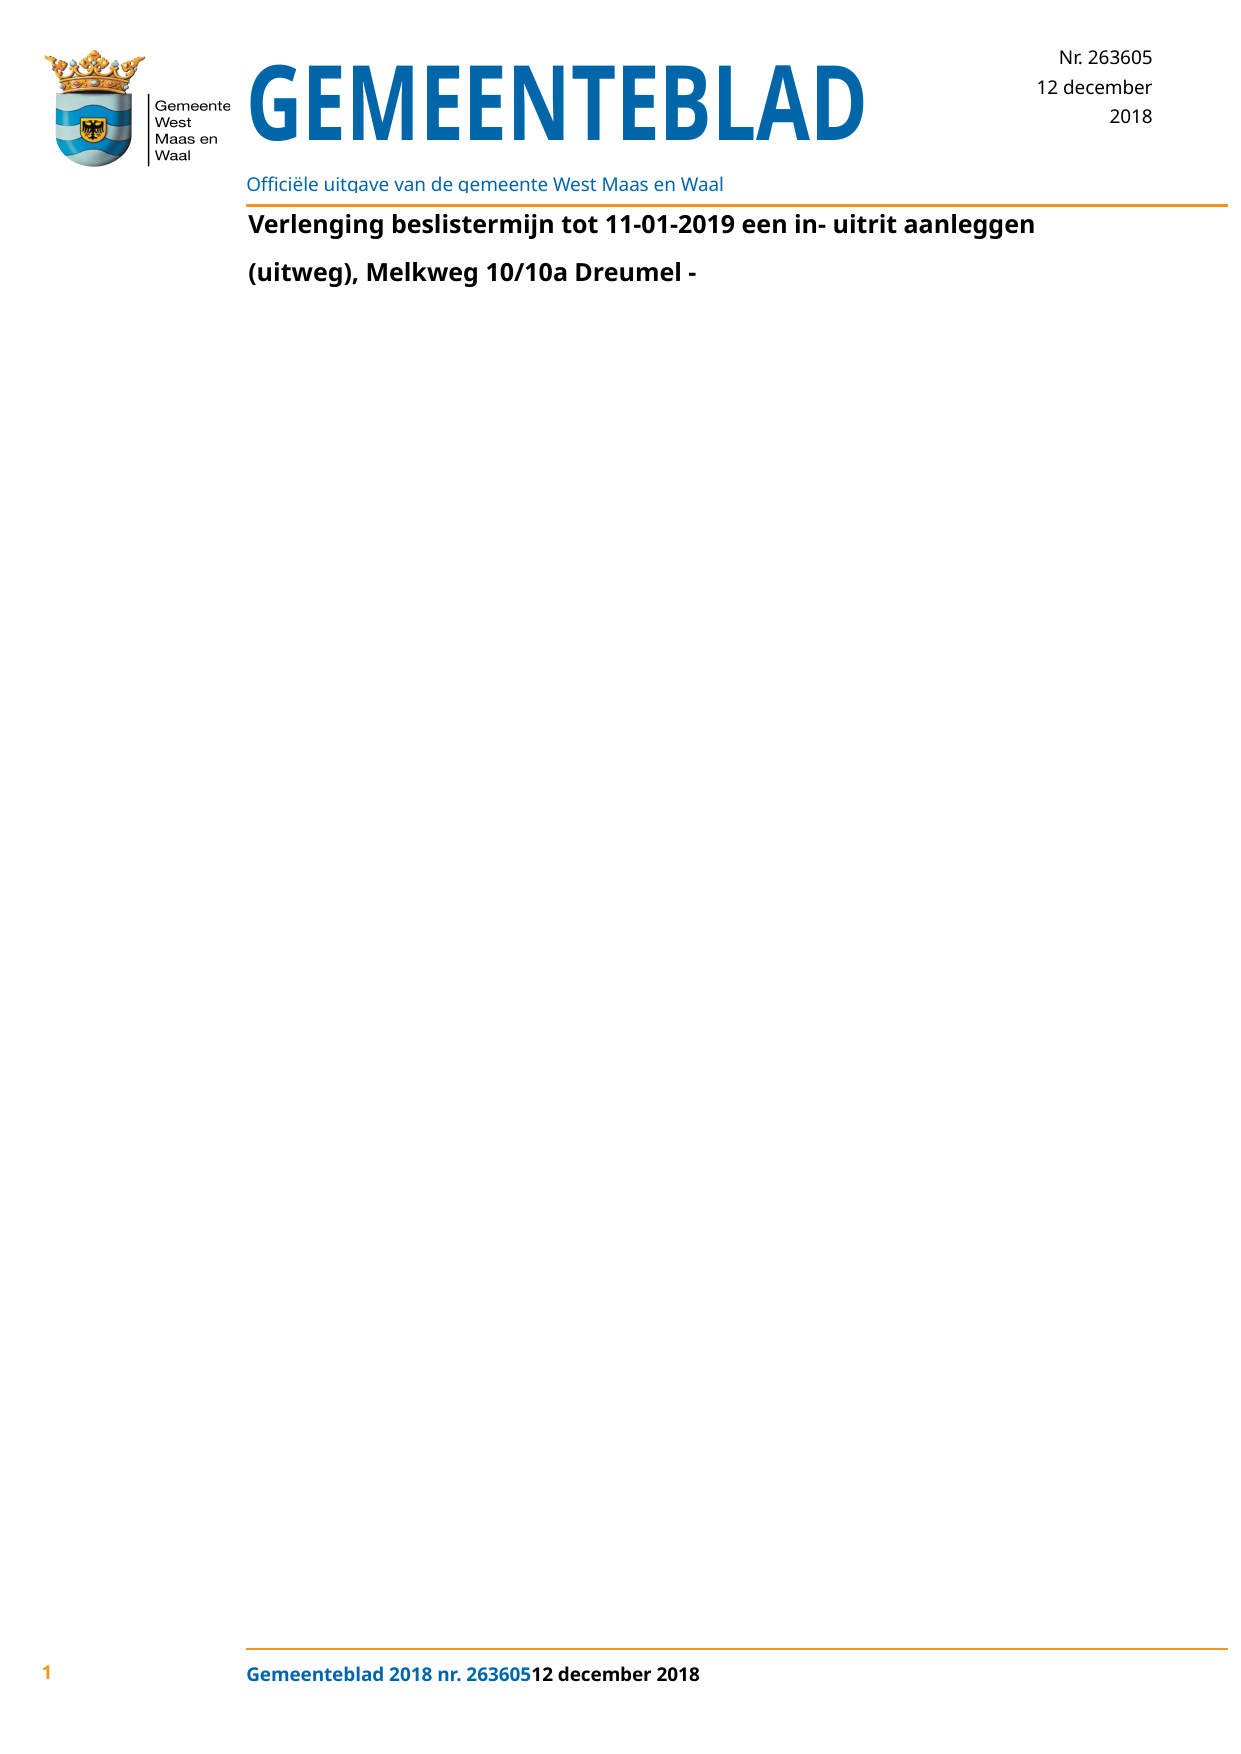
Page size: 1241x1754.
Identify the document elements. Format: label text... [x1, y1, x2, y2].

text Verlenging beslistermijn tot 11-01-2019 een in- uitrit aanleggen (uitweg), Melkweg 10/10a Dreumel - [248, 207, 1152, 288]
picture [41, 47, 231, 172]
